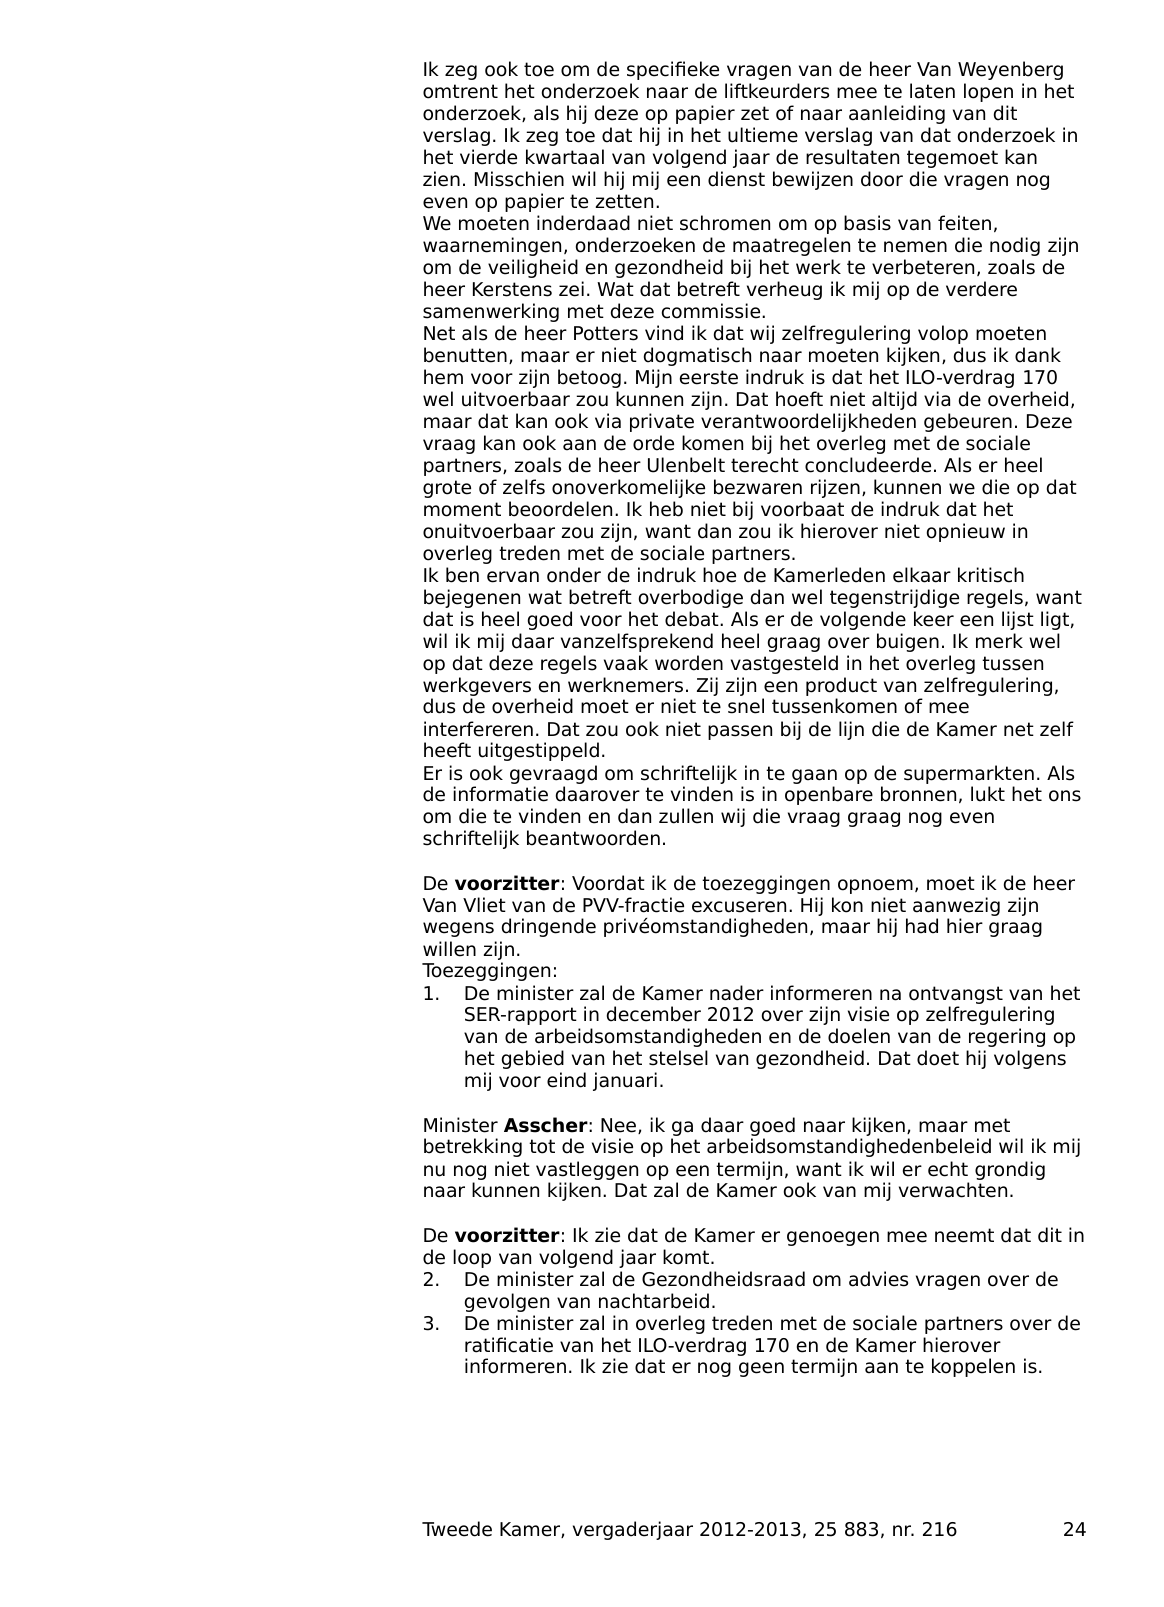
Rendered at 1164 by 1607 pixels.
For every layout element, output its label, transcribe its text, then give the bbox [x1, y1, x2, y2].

text Minister Asscher: Nee, ik ga daar goed naar kijken, maar met betrekking tot de visie op het arbeidsomstandighedenbeleid wil ik mij nu nog niet vastleggen op een termijn, want ik wil er echt grondig naar kunnen kijken. Dat zal de Kamer ook van mij verwachten. [422, 1114, 1087, 1202]
text De voorzitter: Voordat ik de toezeggingen opnoem, moet ik de heer Van Vliet van de PVV-fractie excuseren. Hij kon niet aanwezig zijn wegens dringende privéomstandigheden, maar hij had hier graag willen zijn. [422, 872, 1087, 960]
text Toezeggingen: [422, 960, 1087, 982]
text 1. De minister zal de Kamer nader informeren na ontvangst van het SER-rapport in december 2012 over zijn visie op zelfregulering van de arbeidsomstandigheden en de doelen van de regering op het gebied van het stelsel van gezondheid. Dat doet hij volgens mij voor eind januari. [422, 982, 1087, 1092]
text Er is ook gevraagd om schriftelijk in te gaan op de supermarkten. Als de informatie daarover te vinden is in openbare bronnen, lukt het ons om die te vinden en dan zullen wij die vraag graag nog even schriftelijk beantwoorden. [422, 762, 1087, 850]
text 3. De minister zal in overleg treden met de sociale partners over de ratificatie van het ILO-verdrag 170 en de Kamer hierover informeren. Ik zie dat er nog geen termijn aan te koppelen is. [422, 1312, 1087, 1378]
text We moeten inderdaad niet schromen om op basis van feiten, waarnemingen, onderzoeken de maatregelen te nemen die nodig zijn om de veiligheid en gezondheid bij het werk te verbeteren, zoals de heer Kerstens zei. Wat dat betreft verheug ik mij op de verdere samenwerking met deze commissie. [422, 213, 1087, 323]
text Net als de heer Potters vind ik dat wij zelfregulering volop moeten benutten, maar er niet dogmatisch naar moeten kijken, dus ik dank hem voor zijn betoog. Mijn eerste indruk is dat het ILO-verdrag 170 wel uitvoerbaar zou kunnen zijn. Dat hoeft niet altijd via de overheid, maar dat kan ook via private verantwoordelijkheden gebeuren. Deze vraag kan ook aan de orde komen bij het overleg met de sociale partners, zoals de heer Ulenbelt terecht concludeerde. Als er heel grote of zelfs onoverkomelijke bezwaren rijzen, kunnen we die op dat moment beoordelen. Ik heb niet bij voorbaat de indruk dat het onuitvoerbaar zou zijn, want dan zou ik hierover niet opnieuw in overleg treden met de sociale partners. [422, 323, 1087, 564]
text 2. De minister zal de Gezondheidsraad om advies vragen over de gevolgen van nachtarbeid. [422, 1268, 1087, 1312]
text Ik zeg ook toe om de specifieke vragen van de heer Van Weyenberg omtrent het onderzoek naar de liftkeurders mee te laten lopen in het onderzoek, als hij deze op papier zet of naar aanleiding van dit verslag. Ik zeg toe dat hij in het ultieme verslag van dat onderzoek in het vierde kwartaal van volgend jaar de resultaten tegemoet kan zien. Misschien wil hij mij een dienst bewijzen door die vragen nog even op papier te zetten. [422, 59, 1087, 213]
text De voorzitter: Ik zie dat de Kamer er genoegen mee neemt dat dit in de loop van volgend jaar komt. [422, 1224, 1087, 1268]
text Ik ben ervan onder de indruk hoe de Kamerleden elkaar kritisch bejegenen wat betreft overbodige dan wel tegenstrijdige regels, want dat is heel goed voor het debat. Als er de volgende keer een lijst ligt, wil ik mij daar vanzelfsprekend heel graag over buigen. Ik merk wel op dat deze regels vaak worden vastgesteld in het overleg tussen werkgevers en werknemers. Zij zijn een product van zelfregulering, dus de overheid moet er niet te snel tussenkomen of mee interfereren. Dat zou ook niet passen bij de lijn die de Kamer net zelf heeft uitgestippeld. [422, 564, 1087, 762]
